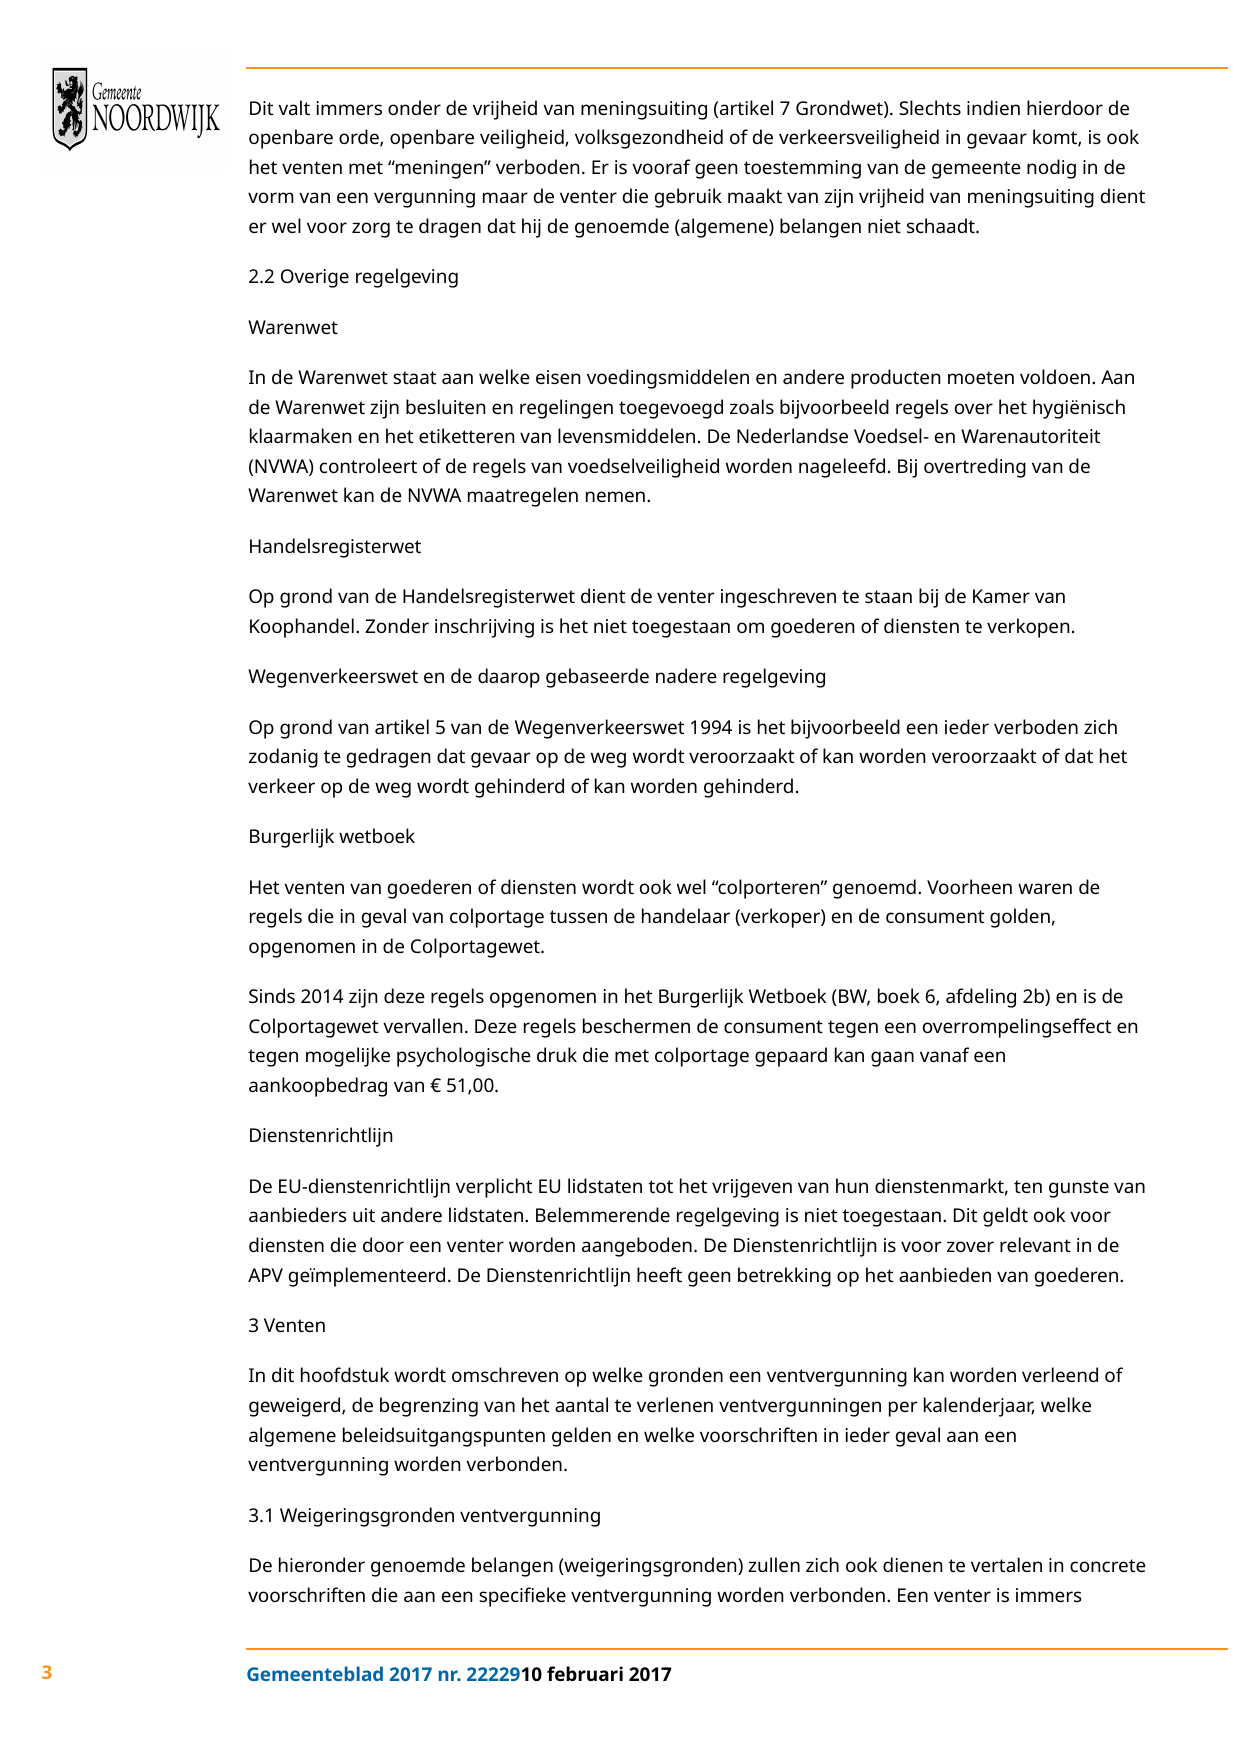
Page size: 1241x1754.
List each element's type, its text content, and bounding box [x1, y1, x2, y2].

text 3.1 Weigeringsgronden ventvergunning [248, 1502, 1152, 1528]
text Burgerlijk wetboek [248, 823, 1152, 849]
text Het venten van goederen of diensten wordt ook wel “colporteren” genoemd. Voorheen waren de regels die in geval van colportage tussen de handelaar (verkoper) en de consument golden, opgenomen in de Colportagewet. [248, 874, 1152, 959]
text In de Warenwet staat aan welke eisen voedingsmiddelen en andere producten moeten voldoen. Aan de Warenwet zijn besluiten en regelingen toegevoegd zoals bijvoorbeeld regels over het hygiënisch klaarmaken en het etiketteren van levensmiddelen. De Nederlandse Voedsel- en Warenautoriteit (NVWA) controleert of de regels van voedselveiligheid worden nageleefd. Bij overtreding van de Warenwet kan de NVWA maatregelen nemen. [248, 364, 1152, 508]
text De EU-dienstenrichtlijn verplicht EU lidstaten tot het vrijgeven van hun dienstenmarkt, ten gunste van aanbieders uit andere lidstaten. Belemmerende regelgeving is niet toegestaan. Dit geldt ook voor diensten die door een venter worden aangeboden. De Dienstenrichtlijn is voor zover relevant in de APV geïmplementeerd. De Dienstenrichtlijn heeft geen betrekking op het aanbieden van goederen. [248, 1173, 1152, 1288]
text De hieronder genoemde belangen (weigeringsgronden) zullen zich ook dienen te vertalen in concrete voorschriften die aan een specifieke ventvergunning worden verbonden. Een venter is immers [248, 1552, 1152, 1608]
text 2.2 Overige regelgeving [248, 263, 1152, 289]
text Warenwet [248, 314, 1152, 340]
text In dit hoofdstuk wordt omschreven op welke gronden een ventvergunning kan worden verleend of geweigerd, de begrenzing van het aantal te verlenen ventvergunningen per kalenderjaar, welke algemene beleidsuitgangspunten gelden en welke voorschriften in ieder geval aan een ventvergunning worden verbonden. [248, 1363, 1152, 1477]
text Sinds 2014 zijn deze regels opgenomen in het Burgerlijk Wetboek (BW, boek 6, afdeling 2b) en is de Colportagewet vervallen. Deze regels beschermen de consument tegen een overrompelingseffect en tegen mogelijke psychologische druk die met colportage gepaard kan gaan vanaf een aankoopbedrag van € 51,00. [248, 983, 1152, 1098]
text Wegenverkeerswet en de daarop gebaseerde nadere regelgeving [248, 663, 1152, 689]
text Handelsregisterwet [248, 533, 1152, 559]
text Dienstenrichtlijn [248, 1123, 1152, 1148]
text Op grond van artikel 5 van de Wegenverkeerswet 1994 is het bijvoorbeeld een ieder verboden zich zodanig te gedragen dat gevaar op de weg wordt veroorzaakt of kan worden veroorzaakt of dat het verkeer op de weg wordt gehinderd of kan worden gehinderd. [248, 714, 1152, 799]
text Dit valt immers onder de vrijheid van meningsuiting (artikel 7 Grondwet). Slechts indien hierdoor de openbare orde, openbare veiligheid, volksgezondheid of de verkeersveiligheid in gevaar komt, is ook het venten met “meningen” verboden. Er is vooraf geen toestemming van de gemeente nodig in de vorm van een vergunning maar de venter die gebruik maakt van zijn vrijheid van meningsuiting dient er wel voor zorg te dragen dat hij de genoemde (algemene) belangen niet schaadt. [248, 95, 1152, 239]
text Op grond van de Handelsregisterwet dient de venter ingeschreven te staan bij de Kamer van Koophandel. Zonder inschrijving is het niet toegestaan om goederen of diensten te verkopen. [248, 583, 1152, 639]
text 3 Venten [248, 1312, 1152, 1338]
picture [41, 47, 231, 172]
